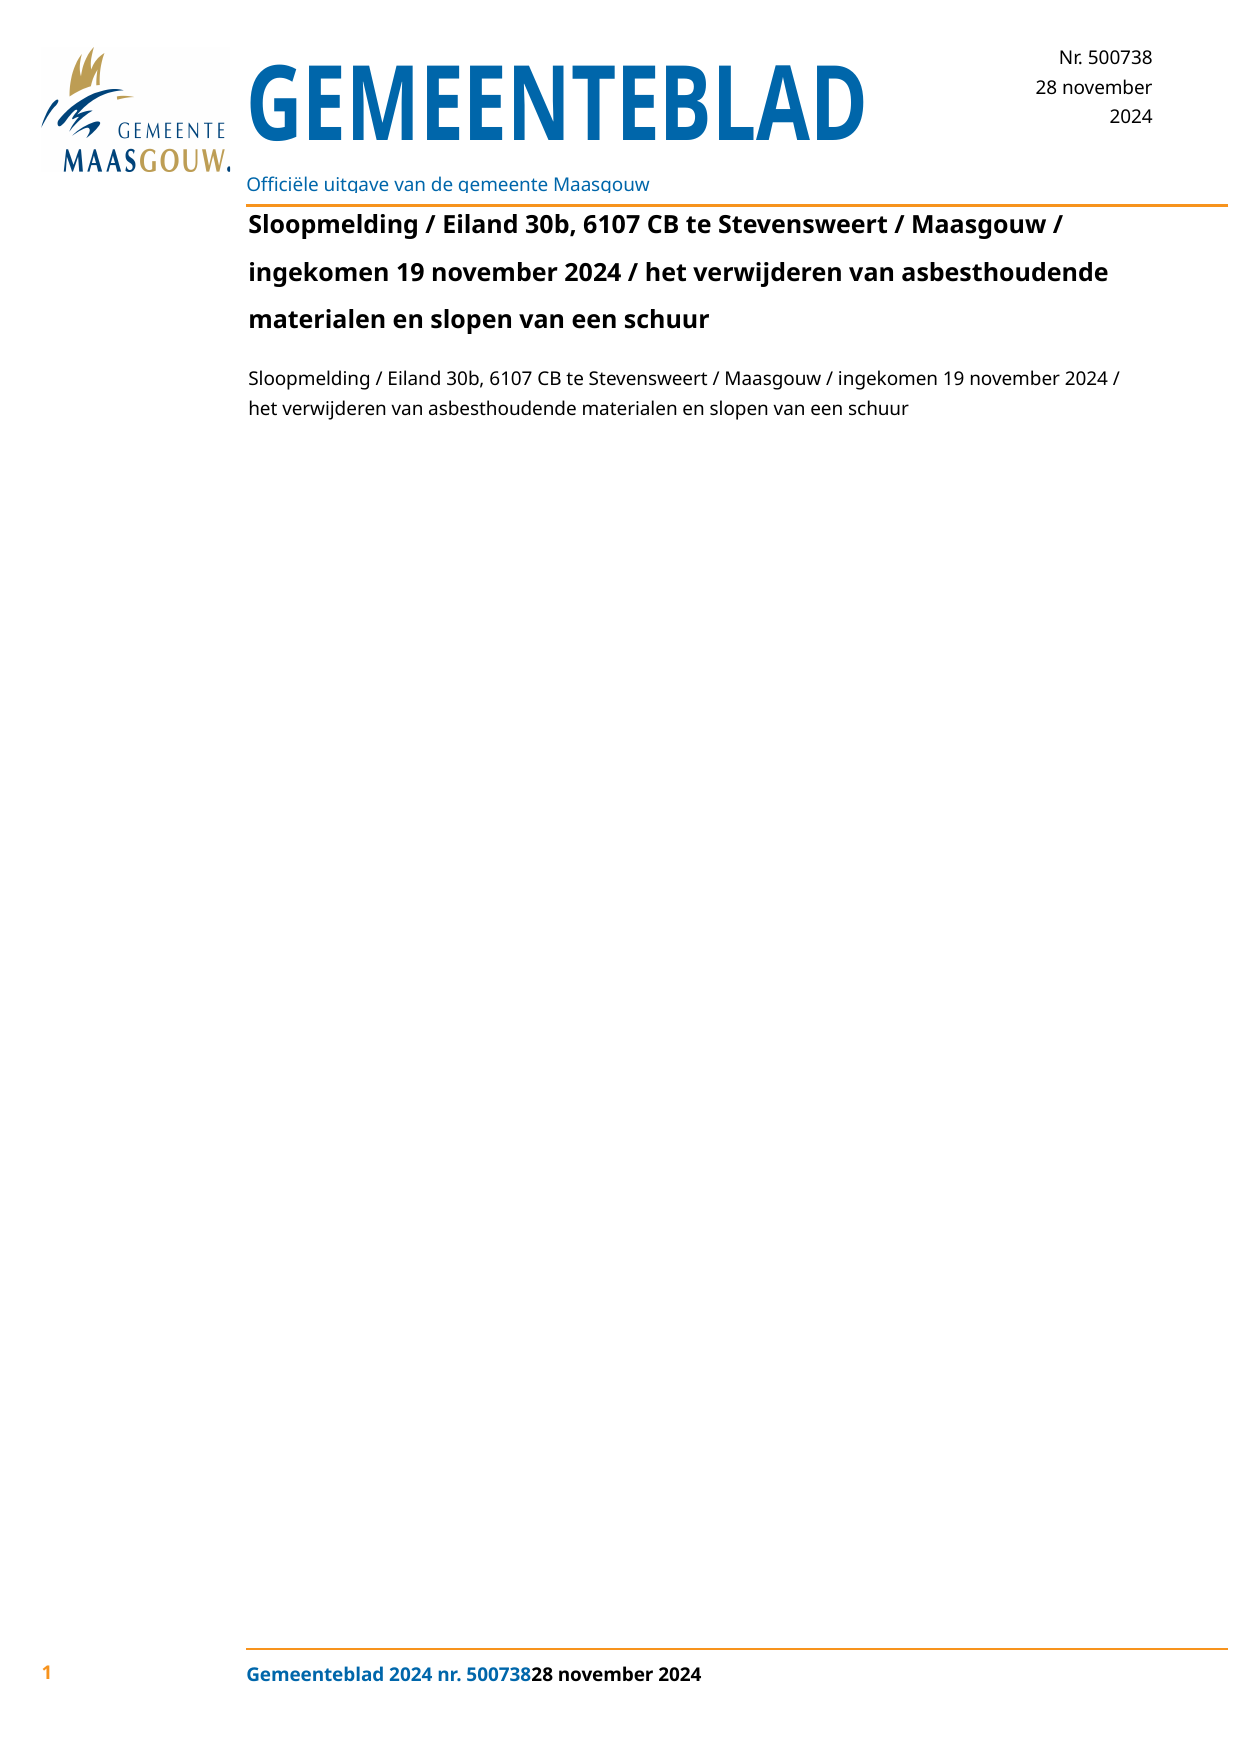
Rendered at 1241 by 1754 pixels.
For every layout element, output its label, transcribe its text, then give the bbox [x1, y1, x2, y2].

text Sloopmelding / Eiland 30b, 6107 CB te Stevensweert / Maasgouw / ingekomen 19 november 2024 / het verwijderen van asbesthoudende materialen en slopen van een schuur [248, 366, 1152, 421]
picture [41, 47, 231, 172]
text Sloopmelding / Eiland 30b, 6107 CB te Stevensweert / Maasgouw / ingekomen 19 november 2024 / het verwijderen van asbesthoudende materialen en slopen van een schuur [248, 207, 1152, 336]
